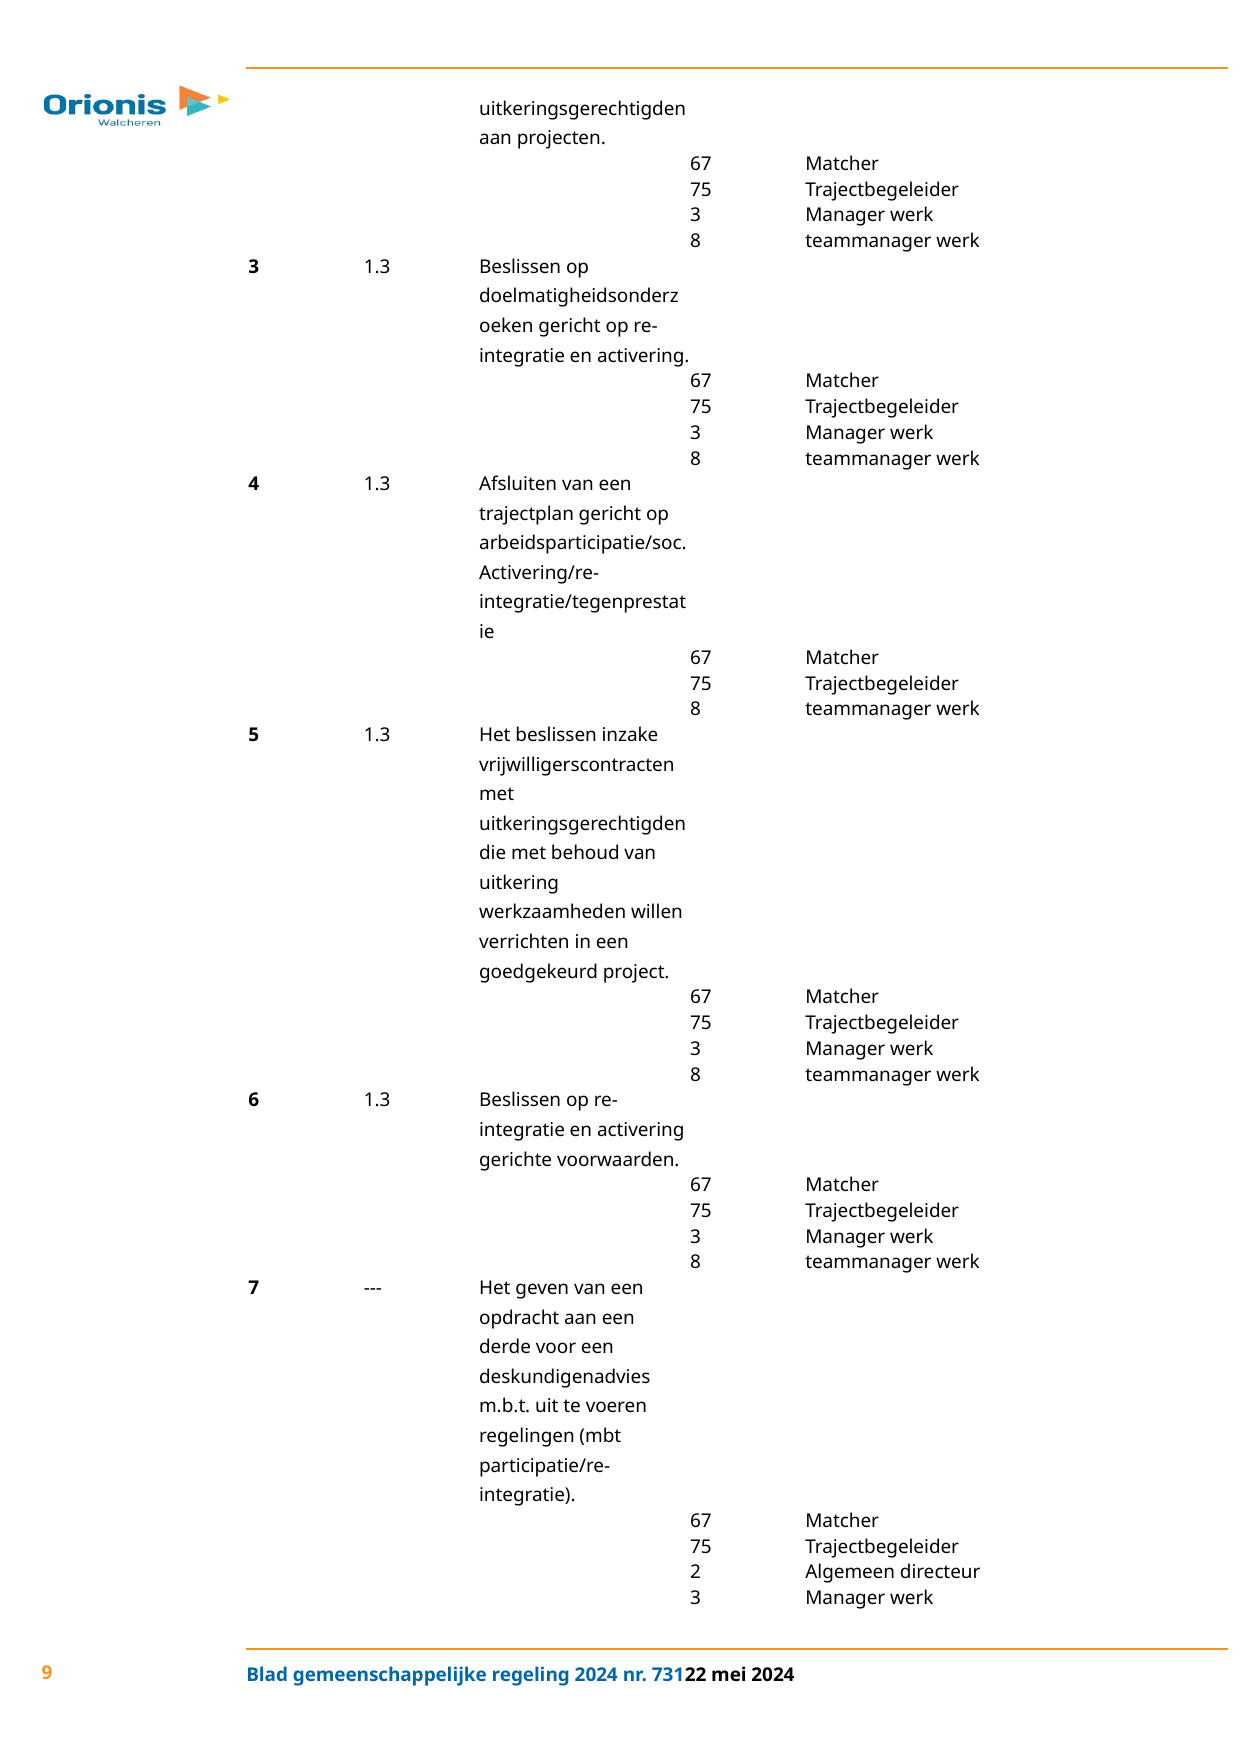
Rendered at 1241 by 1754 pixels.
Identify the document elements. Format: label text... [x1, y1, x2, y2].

table_cell 67 [690, 1507, 805, 1533]
table_cell [364, 445, 479, 470]
table_cell [805, 1087, 1011, 1171]
table_cell [364, 1061, 479, 1087]
table_cell [248, 419, 363, 445]
table_cell Manager werk [805, 1584, 1011, 1610]
table_cell teammanager werk [805, 1249, 1011, 1274]
table_cell [690, 1087, 805, 1171]
table_cell [248, 445, 363, 470]
table_cell [1011, 1507, 1152, 1533]
table_cell [364, 202, 479, 227]
table_cell [479, 1009, 690, 1035]
table_cell 3 [690, 419, 805, 445]
table_cell Trajectbegeleider [805, 176, 1011, 202]
table_cell [1011, 984, 1152, 1009]
table_cell [1011, 419, 1152, 445]
table_cell [364, 1035, 479, 1061]
table_cell 2 [690, 1559, 805, 1584]
table_cell [479, 644, 690, 670]
table_cell [479, 984, 690, 1009]
table_cell Trajectbegeleider [805, 1533, 1011, 1559]
table_cell 8 [690, 227, 805, 253]
table_cell [248, 1061, 363, 1087]
table_cell [364, 644, 479, 670]
table_cell [248, 1559, 363, 1584]
table_cell [805, 721, 1011, 984]
table_cell Matcher [805, 644, 1011, 670]
table_cell [364, 1584, 479, 1610]
table_cell 67 [690, 150, 805, 176]
table_cell [248, 202, 363, 227]
table_cell 3 [690, 1584, 805, 1610]
table_cell [479, 150, 690, 176]
table_cell 3 [248, 253, 363, 367]
table_cell [1011, 253, 1152, 367]
table_cell teammanager werk [805, 1061, 1011, 1087]
table_cell [479, 176, 690, 202]
table_cell [479, 1171, 690, 1197]
table_cell 75 [690, 1009, 805, 1035]
table_cell 8 [690, 696, 805, 721]
table_cell [364, 1009, 479, 1035]
table_cell Trajectbegeleider [805, 670, 1011, 696]
table_cell [1011, 1197, 1152, 1223]
table_cell [1011, 1171, 1152, 1197]
table_cell Manager werk [805, 1035, 1011, 1061]
table_cell [364, 670, 479, 696]
table_cell teammanager werk [805, 227, 1011, 253]
table_cell 4 [248, 470, 363, 644]
table_cell [248, 1009, 363, 1035]
table_cell [1011, 393, 1152, 419]
table_cell [248, 984, 363, 1009]
table_cell [805, 95, 1011, 150]
table_cell 75 [690, 670, 805, 696]
table_cell [248, 1584, 363, 1610]
table_cell [364, 1249, 479, 1274]
table_cell [364, 95, 479, 150]
table_cell --- [364, 1274, 479, 1507]
table_cell [248, 393, 363, 419]
table_cell [805, 1274, 1011, 1507]
table_cell [248, 1223, 363, 1249]
table_cell [248, 150, 363, 176]
table_cell [1011, 1584, 1152, 1610]
table_cell [479, 419, 690, 445]
table_cell Matcher [805, 984, 1011, 1009]
table_cell [479, 1559, 690, 1584]
table_cell [364, 1533, 479, 1559]
table_cell [690, 470, 805, 644]
table_cell [1011, 1009, 1152, 1035]
table_cell Afsluiten van een trajectplan gericht op arbeidsparticipatie/soc. Activering/re-integratie/tegenprestatie [479, 470, 690, 644]
table_cell [364, 984, 479, 1009]
table_cell [1011, 470, 1152, 644]
table_cell [248, 95, 363, 150]
table_cell Manager werk [805, 419, 1011, 445]
table_cell [479, 445, 690, 470]
table_cell [479, 670, 690, 696]
table_cell Matcher [805, 1171, 1011, 1197]
table_cell 7 [248, 1274, 363, 1507]
table_cell [364, 1223, 479, 1249]
table_cell 6 [248, 1087, 363, 1171]
table_cell 1.3 [364, 470, 479, 644]
table_cell 67 [690, 1171, 805, 1197]
table_cell [364, 393, 479, 419]
table_cell Manager werk [805, 1223, 1011, 1249]
table_cell [1011, 1035, 1152, 1061]
table_cell [364, 368, 479, 393]
table_cell Het geven van een opdracht aan een derde voor een deskundigenadvies m.b.t. uit te voeren regelingen (mbt participatie/re-integratie). [479, 1274, 690, 1507]
table_cell Trajectbegeleider [805, 1009, 1011, 1035]
table_cell [248, 227, 363, 253]
table_cell [248, 1035, 363, 1061]
table_cell Algemeen directeur [805, 1559, 1011, 1584]
table_cell [690, 253, 805, 367]
table_cell 1.3 [364, 253, 479, 367]
table_cell [1011, 1249, 1152, 1274]
table_cell [248, 644, 363, 670]
table_cell Trajectbegeleider [805, 393, 1011, 419]
picture [41, 47, 231, 172]
table_cell [1011, 150, 1152, 176]
table_cell [805, 470, 1011, 644]
table_cell 8 [690, 445, 805, 470]
table_cell [479, 696, 690, 721]
table_cell 75 [690, 176, 805, 202]
table_cell [479, 1061, 690, 1087]
table_cell [479, 1197, 690, 1223]
table_cell [1011, 721, 1152, 984]
table_cell [1011, 95, 1152, 150]
table_cell [364, 1559, 479, 1584]
table_cell [248, 1249, 363, 1274]
table_cell 3 [690, 202, 805, 227]
table_cell 3 [690, 1035, 805, 1061]
table_cell [364, 150, 479, 176]
table_cell [479, 393, 690, 419]
table_cell Matcher [805, 150, 1011, 176]
table_cell [479, 1584, 690, 1610]
table_cell [1011, 1087, 1152, 1171]
table_cell [248, 696, 363, 721]
table_cell [690, 721, 805, 984]
table_cell [479, 202, 690, 227]
table_cell [1011, 1274, 1152, 1507]
table_cell teammanager werk [805, 445, 1011, 470]
table_cell Matcher [805, 368, 1011, 393]
table_cell uitkeringsgerechtigden aan projecten. [479, 95, 690, 150]
table_cell 75 [690, 1533, 805, 1559]
table_cell [479, 368, 690, 393]
table_cell [479, 1223, 690, 1249]
table_cell [479, 1035, 690, 1061]
table_cell [479, 1533, 690, 1559]
table_cell [364, 696, 479, 721]
table_cell [364, 176, 479, 202]
table_cell Beslissen op re-integratie en activering gerichte voorwaarden. [479, 1087, 690, 1171]
table_cell [364, 1197, 479, 1223]
table_cell [1011, 176, 1152, 202]
table_cell [248, 1533, 363, 1559]
table_cell [1011, 1223, 1152, 1249]
table_cell [248, 1197, 363, 1223]
table_cell [479, 1507, 690, 1533]
table_cell [1011, 670, 1152, 696]
table_cell [479, 227, 690, 253]
table_cell 67 [690, 644, 805, 670]
table_cell Matcher [805, 1507, 1011, 1533]
table_cell [690, 1274, 805, 1507]
table_cell Beslissen op doelmatigheidsonderzoeken gericht op re-integratie en activering. [479, 253, 690, 367]
table_cell Trajectbegeleider [805, 1197, 1011, 1223]
table_cell [248, 1171, 363, 1197]
table_cell 3 [690, 1223, 805, 1249]
table_cell [1011, 445, 1152, 470]
table_cell [479, 1249, 690, 1274]
table_cell [805, 253, 1011, 367]
table_cell 1.3 [364, 721, 479, 984]
table_cell [364, 227, 479, 253]
table_cell [1011, 368, 1152, 393]
table_cell [1011, 1559, 1152, 1584]
table_cell 67 [690, 368, 805, 393]
table_cell [1011, 644, 1152, 670]
table_cell [364, 419, 479, 445]
table_cell 67 [690, 984, 805, 1009]
table_cell [1011, 227, 1152, 253]
table_cell [248, 1507, 363, 1533]
table_cell [364, 1507, 479, 1533]
table_cell [1011, 1533, 1152, 1559]
table_cell [248, 670, 363, 696]
table_cell Het beslissen inzake vrijwilligerscontracten met uitkeringsgerechtigden die met behoud van uitkering werkzaamheden willen verrichten in een goedgekeurd project. [479, 721, 690, 984]
table_cell 8 [690, 1249, 805, 1274]
table_cell [690, 95, 805, 150]
table_cell [364, 1171, 479, 1197]
table_cell [1011, 202, 1152, 227]
table_cell [248, 368, 363, 393]
table_cell [1011, 1061, 1152, 1087]
table_cell 1.3 [364, 1087, 479, 1171]
table_cell Manager werk [805, 202, 1011, 227]
table_cell [1011, 696, 1152, 721]
table_cell teammanager werk [805, 696, 1011, 721]
table_cell 5 [248, 721, 363, 984]
table_cell [248, 176, 363, 202]
table_cell 8 [690, 1061, 805, 1087]
table_cell 75 [690, 1197, 805, 1223]
table_cell 75 [690, 393, 805, 419]
